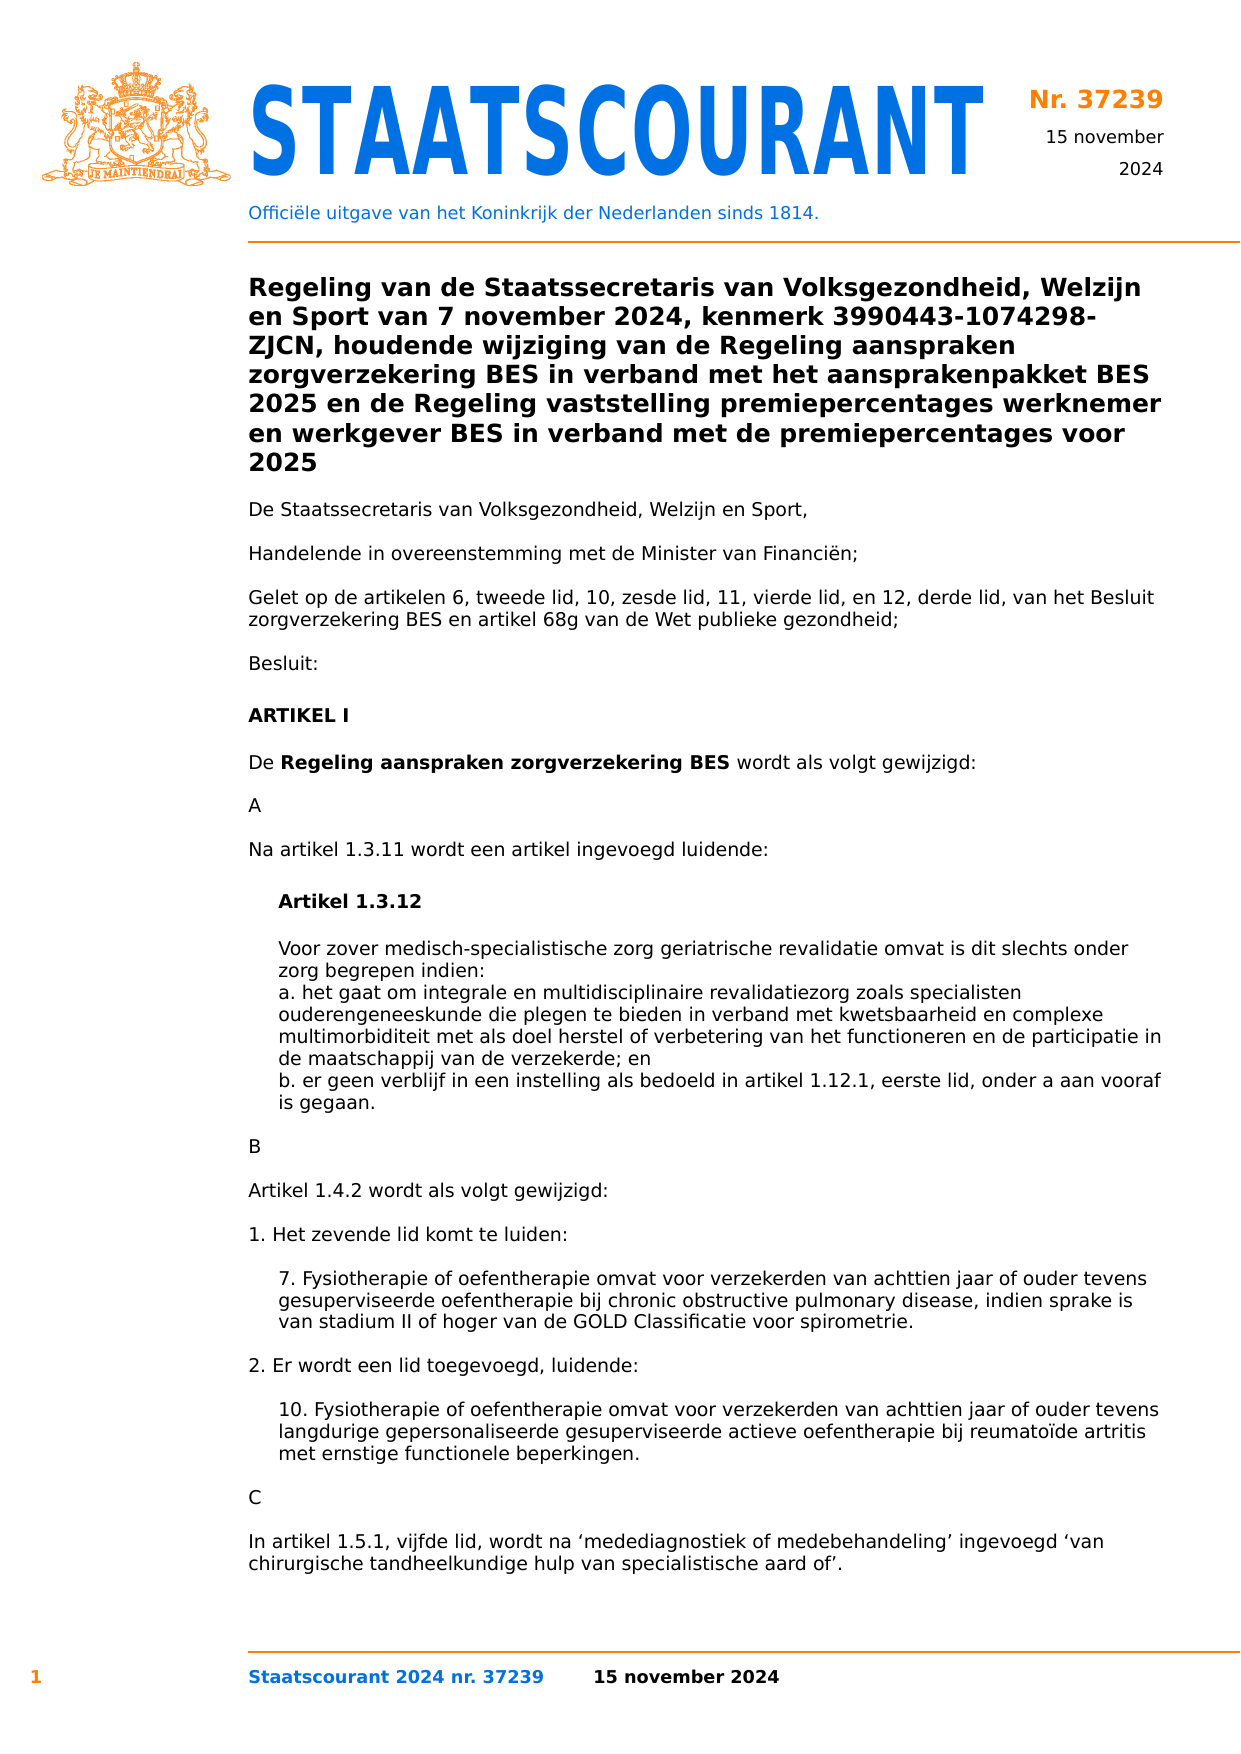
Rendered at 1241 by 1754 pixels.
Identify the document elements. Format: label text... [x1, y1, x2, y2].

table_header [25, 62, 248, 241]
text a. het gaat om integrale en multidisciplinaire revalidatiezorg zoals specialisten ouderengeneeskunde die plegen te bieden in verband met kwetsbaarheid en complexe multimorbiditeit met als doel herstel of verbetering van het functioneren en de participatie in de maatschappij van de verzekerde; en [278, 982, 1163, 1070]
text Gelet op de artikelen 6, tweede lid, 10, zesde lid, 11, vierde lid, en 12, derde lid, van het Besluit zorgverzekering BES en artikel 68g van de Wet publieke gezondheid; [248, 587, 1163, 631]
text 7. Fysiotherapie of oefentherapie omvat voor verzekerden van achttien jaar of ouder tevens gesuperviseerde oefentherapie bij chronic obstructive pulmonary disease, indien sprake is van stadium II of hoger van de GOLD Classificatie voor spirometrie. [278, 1267, 1163, 1333]
text C [248, 1487, 1163, 1509]
text 1. Het zevende lid komt te luiden: [248, 1224, 1163, 1246]
text A [248, 795, 1163, 817]
text Na artikel 1.3.11 wordt een artikel ingevoegd luidende: [248, 839, 1163, 861]
text Artikel 1.4.2 wordt als volgt gewijzigd: [248, 1180, 1163, 1202]
text 10. Fysiotherapie of oefentherapie omvat voor verzekerden van achttien jaar of ouder tevens langdurige gepersonaliseerde gesuperviseerde actieve oefentherapie bij reumatoïde artritis met ernstige functionele beperkingen. [278, 1399, 1163, 1465]
table_cell Officiële uitgave van het Koninkrijk der Nederlanden sinds 1814. [248, 203, 1240, 241]
text De Staatssecretaris van Volksgezondheid, Welzijn en Sport, [248, 499, 1163, 521]
table_header Nr. 37239 [998, 62, 1240, 121]
table_header STAATSCOURANT [248, 62, 998, 203]
text De Regeling aanspraken zorgverzekering BES wordt als volgt gewijzigd: [248, 752, 1163, 773]
picture [41, 62, 231, 186]
text In artikel 1.5.1, vijfde lid, wordt na ‘medediagnostiek of medebehandeling’ ingevoegd ‘van chirurgische tandheelkundige hulp van specialistische aard of’. [248, 1531, 1163, 1575]
text Handelende in overeenstemming met de Minister van Financiën; [248, 543, 1163, 565]
subtitle Artikel 1.3.12 [278, 891, 1163, 913]
text 2. Er wordt een lid toegevoegd, luidende: [248, 1355, 1163, 1377]
text B [248, 1136, 1163, 1158]
table_cell 2024 [998, 153, 1240, 203]
text b. er geen verblijf in een instelling als bedoeld in artikel 1.12.1, eerste lid, onder a aan vooraf is gegaan. [278, 1070, 1163, 1114]
subtitle Regeling van de Staatssecretaris van Volksgezondheid, Welzijn en Sport van 7 november 2024, kenmerk 3990443-1074298-ZJCN, houdende wijziging van de Regeling aanspraken zorgverzekering BES in verband met het aansprakenpakket BES 2025 en de Regeling vaststelling premiepercentages werknemer en werkgever BES in verband met de premiepercentages voor 2025 [248, 273, 1163, 477]
text Besluit: [248, 653, 1163, 674]
subtitle ARTIKEL I [248, 704, 1163, 727]
table_cell 15 november [998, 121, 1240, 153]
text Voor zover medisch-specialistische zorg geriatrische revalidatie omvat is dit slechts onder zorg begrepen indien: [278, 938, 1163, 982]
